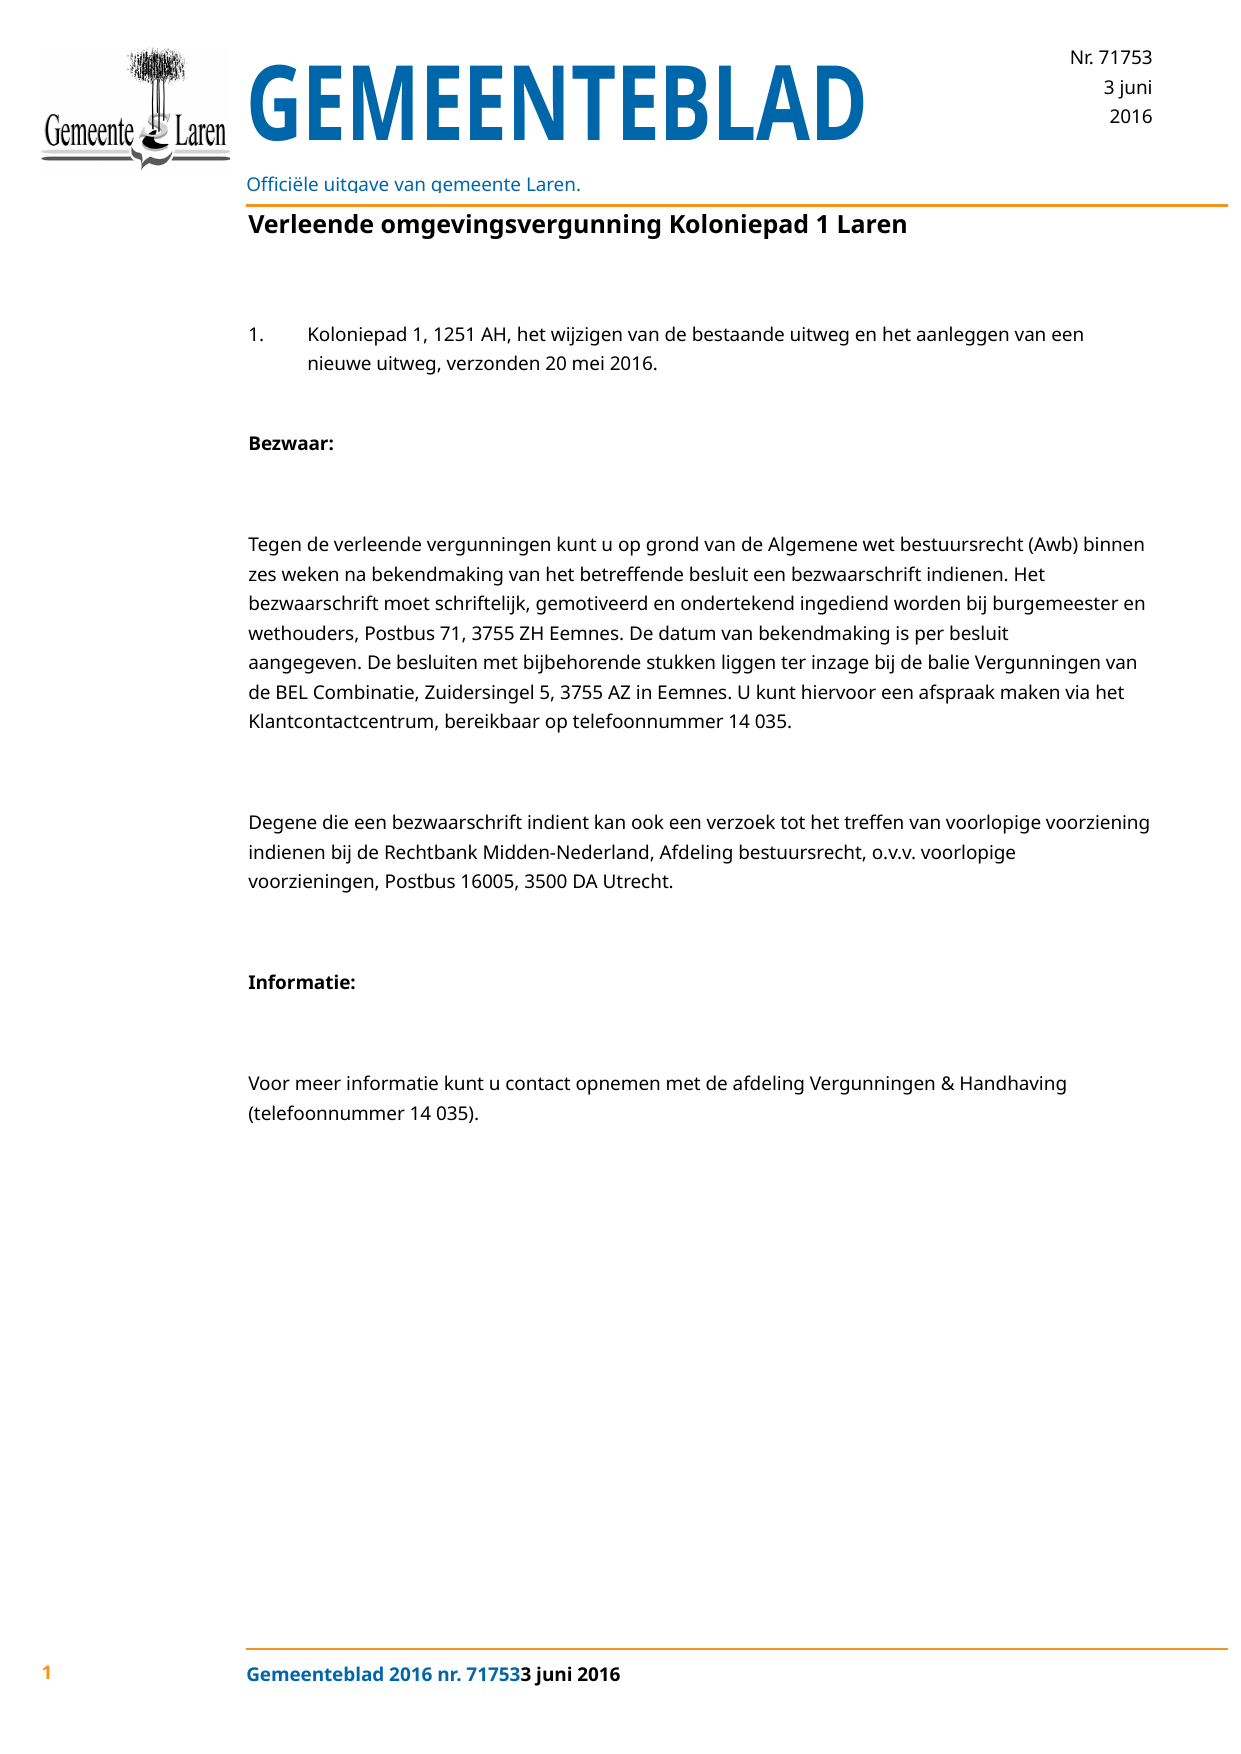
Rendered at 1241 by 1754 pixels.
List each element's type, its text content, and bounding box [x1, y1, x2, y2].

text Tegen de verleende vergunningen kunt u op grond van de Algemene wet bestuursrecht (Awb) binnen zes weken na bekendmaking van het betreffende besluit een bezwaarschrift indienen. Het bezwaarschrift moet schriftelijk, gemotiveerd en ondertekend ingediend worden bij burgemeester en wethouders, Postbus 71, 3755 ZH Eemnes. De datum van bekendmaking is per besluit aangegeven. De besluiten met bijbehorende stukken liggen ter inzage bij de balie Vergunningen van de BEL Combinatie, Zuidersingel 5, 3755 AZ in Eemnes. U kunt hiervoor een afspraak maken via het Klantcontactcentrum, bereikbaar op telefoonnummer 14 035. [248, 531, 1152, 734]
picture [41, 47, 231, 172]
text Verleende omgevingsvergunning Koloniepad 1 Laren [248, 207, 1152, 241]
text Bezwaar: [248, 430, 1152, 456]
list Koloniepad 1, 1251 AH, het wijzigen van de bestaande uitweg en het aanleggen van een nieuwe uitweg, verzonden 20 mei 2016. [248, 321, 1152, 376]
text Informatie: [248, 969, 1152, 995]
text Voor meer informatie kunt u contact opnemen met de afdeling Vergunningen & Handhaving (telefoonnummer 14 035). [248, 1070, 1152, 1126]
text Degene die een bezwaarschrift indient kan ook een verzoek tot het treffen van voorlopige voorziening indienen bij de Rechtbank Midden-Nederland, Afdeling bestuursrecht, o.v.v. voorlopige voorzieningen, Postbus 16005, 3500 DA Utrecht. [248, 809, 1152, 894]
